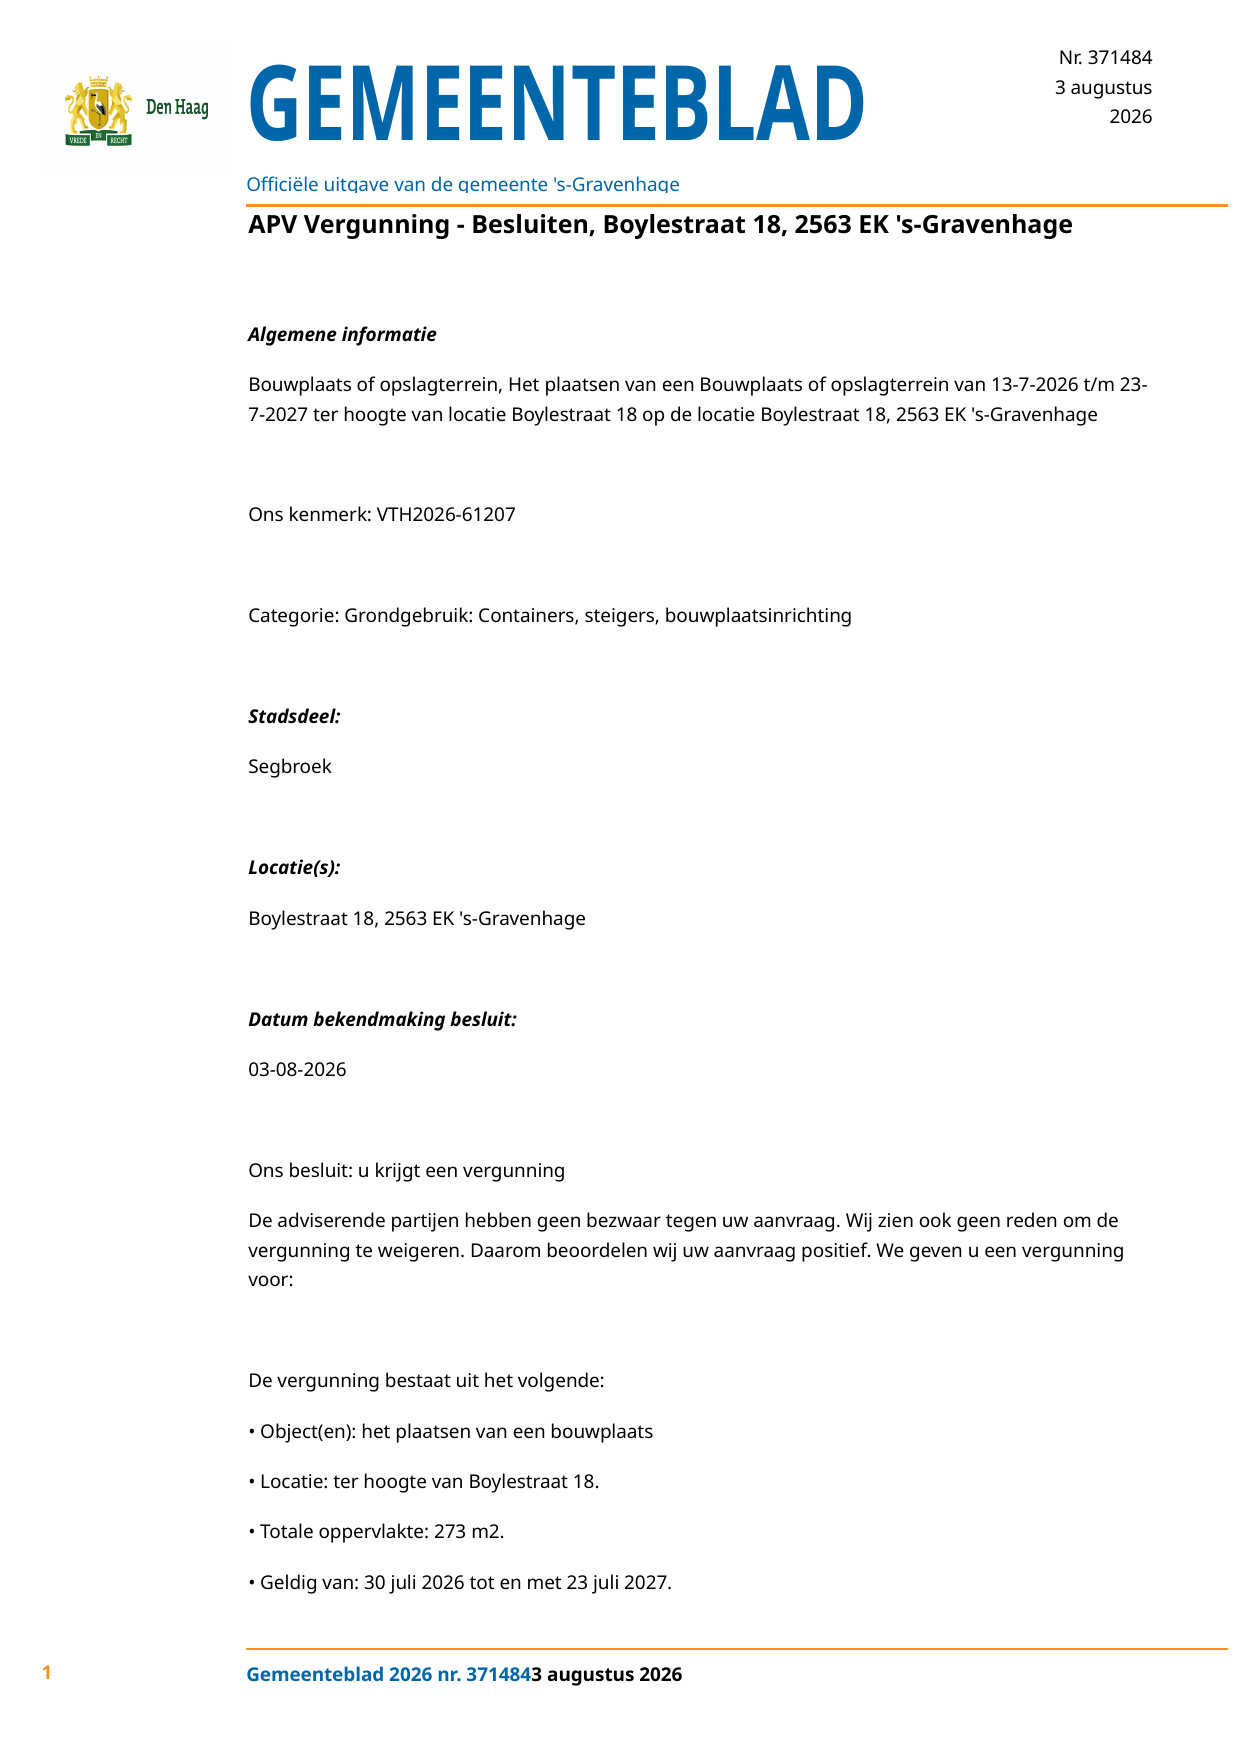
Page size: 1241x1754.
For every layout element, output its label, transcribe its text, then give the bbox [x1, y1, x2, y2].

picture [41, 47, 231, 172]
text • Object(en): het plaatsen van een bouwplaats [248, 1418, 1152, 1443]
text APV Vergunning - Besluiten, Boylestraat 18, 2563 EK 's-Gravenhage [248, 207, 1152, 241]
text Algemene informatie [248, 321, 1152, 346]
text • Geldig van: 30 juli 2026 tot en met 23 juli 2027. [248, 1569, 1152, 1595]
text De vergunning bestaat uit het volgende: [248, 1367, 1152, 1393]
text 03-08-2026 [248, 1056, 1152, 1082]
text Boylestraat 18, 2563 EK 's-Gravenhage [248, 905, 1152, 931]
text Locatie(s): [248, 854, 1152, 880]
text Segbroek [248, 754, 1152, 779]
text • Totale oppervlakte: 273 m2. [248, 1519, 1152, 1544]
text Ons kenmerk: VTH2026-61207 [248, 502, 1152, 527]
text Datum bekendmaking besluit: [248, 1006, 1152, 1031]
text Stadsdeel: [248, 703, 1152, 729]
text Bouwplaats of opslagterrein, Het plaatsen van een Bouwplaats of opslagterrein van 13-7-2026 t/m 23-7-2027 ter hoogte van locatie Boylestraat 18 op de locatie Boylestraat 18, 2563 EK 's-Gravenhage [248, 371, 1152, 426]
text Ons besluit: u krijgt een vergunning [248, 1157, 1152, 1183]
text De adviserende partijen hebben geen bezwaar tegen uw aanvraag. Wij zien ook geen reden om de vergunning te weigeren. Daarom beoordelen wij uw aanvraag positief. We geven u een vergunning voor: [248, 1207, 1152, 1292]
text Categorie: Grondgebruik: Containers, steigers, bouwplaatsinrichting [248, 602, 1152, 628]
text • Locatie: ter hoogte van Boylestraat 18. [248, 1468, 1152, 1494]
